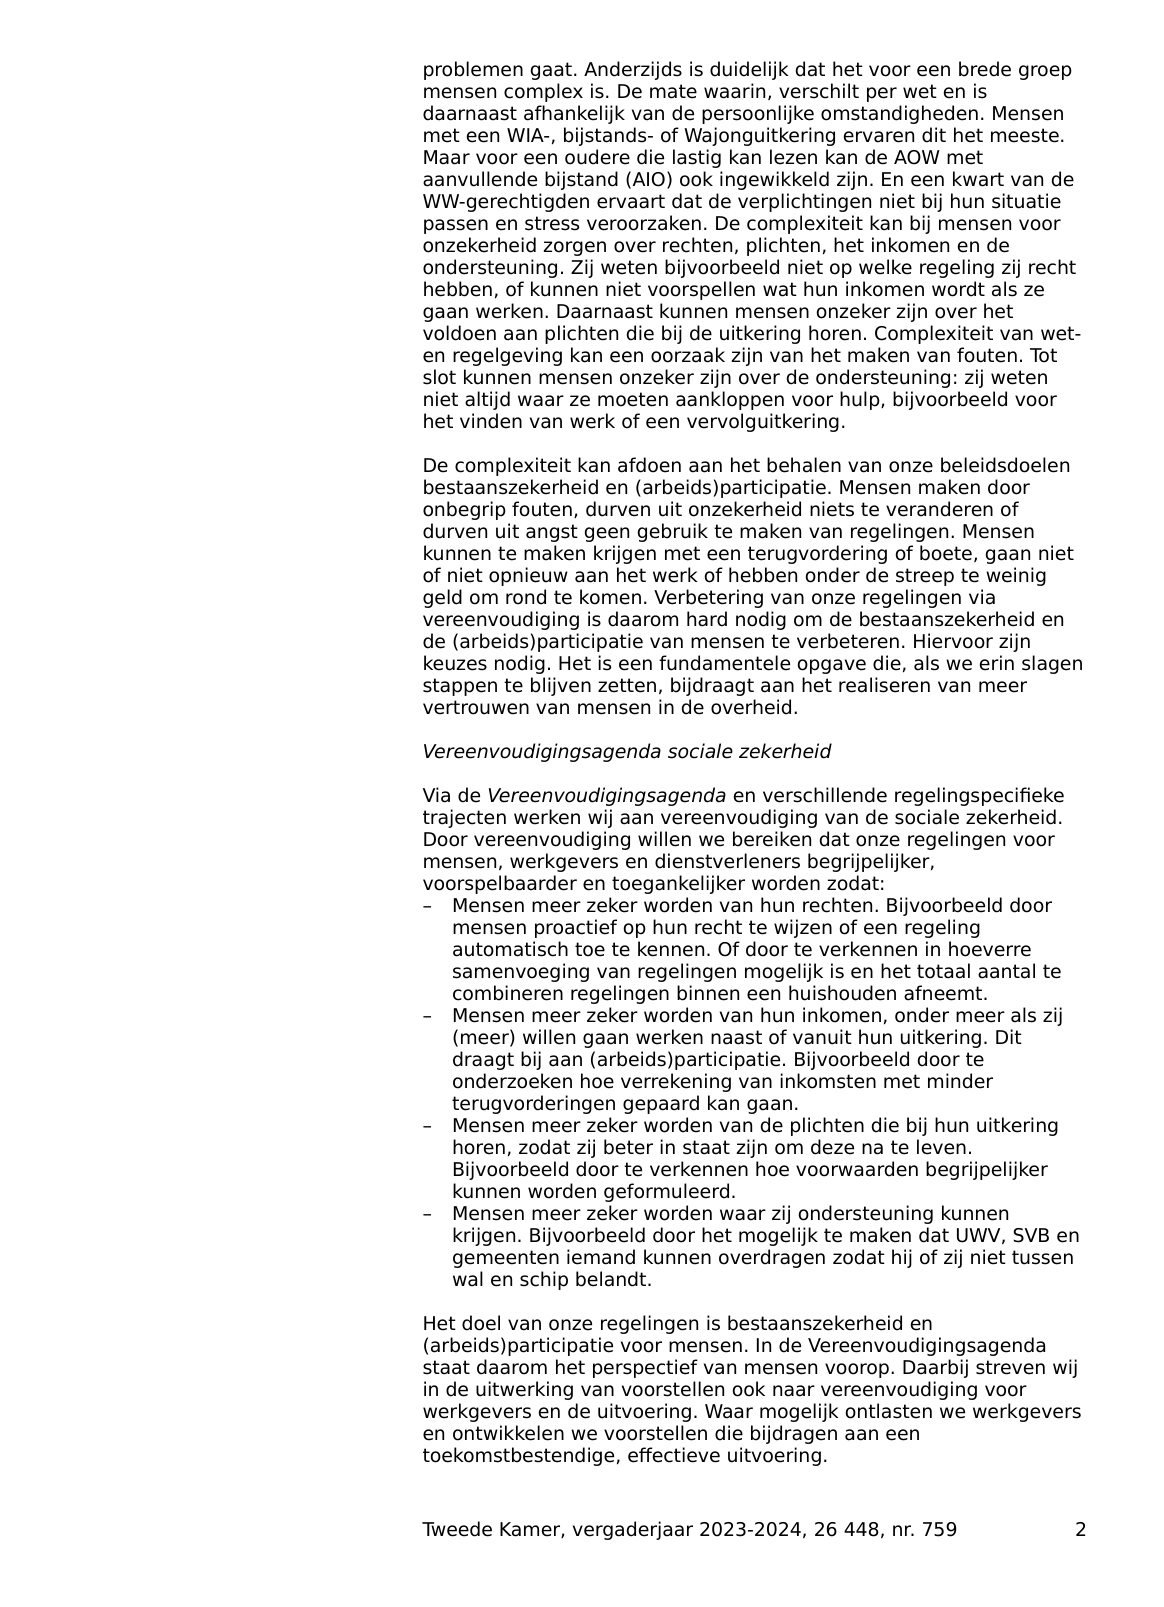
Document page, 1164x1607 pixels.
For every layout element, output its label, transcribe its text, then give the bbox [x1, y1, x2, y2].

text – Mensen meer zeker worden waar zij ondersteuning kunnen krijgen. Bijvoorbeeld door het mogelijk te maken dat UWV, SVB en gemeenten iemand kunnen overdragen zodat hij of zij niet tussen wal en schip belandt. [422, 1203, 1087, 1291]
text problemen gaat. Anderzijds is duidelijk dat het voor een brede groep mensen complex is. De mate waarin, verschilt per wet en is daarnaast afhankelijk van de persoonlijke omstandigheden. Mensen met een WIA-, bijstands- of Wajonguitkering ervaren dit het meeste. Maar voor een oudere die lastig kan lezen kan de AOW met aanvullende bijstand (AIO) ook ingewikkeld zijn. En een kwart van de WW-gerechtigden ervaart dat de verplichtingen niet bij hun situatie passen en stress veroorzaken. De complexiteit kan bij mensen voor onzekerheid zorgen over rechten, plichten, het inkomen en de ondersteuning. Zij weten bijvoorbeeld niet op welke regeling zij recht hebben, of kunnen niet voorspellen wat hun inkomen wordt als ze gaan werken. Daarnaast kunnen mensen onzeker zijn over het voldoen aan plichten die bij de uitkering horen. Complexiteit van wet- en regelgeving kan een oorzaak zijn van het maken van fouten. Tot slot kunnen mensen onzeker zijn over de ondersteuning: zij weten niet altijd waar ze moeten aankloppen voor hulp, bijvoorbeeld voor het vinden van werk of een vervolguitkering. [422, 59, 1087, 433]
text – Mensen meer zeker worden van hun inkomen, onder meer als zij (meer) willen gaan werken naast of vanuit hun uitkering. Dit draagt bij aan (arbeids)participatie. Bijvoorbeeld door te onderzoeken hoe verrekening van inkomsten met minder terugvorderingen gepaard kan gaan. [422, 1005, 1087, 1115]
text De complexiteit kan afdoen aan het behalen van onze beleidsdoelen bestaanszekerheid en (arbeids)participatie. Mensen maken door onbegrip fouten, durven uit onzekerheid niets te veranderen of durven uit angst geen gebruik te maken van regelingen. Mensen kunnen te maken krijgen met een terugvordering of boete, gaan niet of niet opnieuw aan het werk of hebben onder de streep te weinig geld om rond te komen. Verbetering van onze regelingen via vereenvoudiging is daarom hard nodig om de bestaanszekerheid en de (arbeids)participatie van mensen te verbeteren. Hiervoor zijn keuzes nodig. Het is een fundamentele opgave die, als we erin slagen stappen te blijven zetten, bijdraagt aan het realiseren van meer vertrouwen van mensen in de overheid. [422, 455, 1087, 719]
text – Mensen meer zeker worden van hun rechten. Bijvoorbeeld door mensen proactief op hun recht te wijzen of een regeling automatisch toe te kennen. Of door te verkennen in hoeverre samenvoeging van regelingen mogelijk is en het totaal aantal te combineren regelingen binnen een huishouden afneemt. [422, 895, 1087, 1005]
text Via de Vereenvoudigingsagenda en verschillende regelingspecifieke trajecten werken wij aan vereenvoudiging van de sociale zekerheid. Door vereenvoudiging willen we bereiken dat onze regelingen voor mensen, werkgevers en dienstverleners begrijpelijker, voorspelbaarder en toegankelijker worden zodat: [422, 785, 1087, 895]
text Het doel van onze regelingen is bestaanszekerheid en (arbeids)participatie voor mensen. In de Vereenvoudigingsagenda staat daarom het perspectief van mensen voorop. Daarbij streven wij in de uitwerking van voorstellen ook naar vereenvoudiging voor werkgevers en de uitvoering. Waar mogelijk ontlasten we werkgevers en ontwikkelen we voorstellen die bijdragen aan een toekomstbestendige, effectieve uitvoering. [422, 1313, 1087, 1467]
subtitle Vereenvoudigingsagenda sociale zekerheid [422, 741, 1087, 763]
text – Mensen meer zeker worden van de plichten die bij hun uitkering horen, zodat zij beter in staat zijn om deze na te leven. Bijvoorbeeld door te verkennen hoe voorwaarden begrijpelijker kunnen worden geformuleerd. [422, 1115, 1087, 1203]
